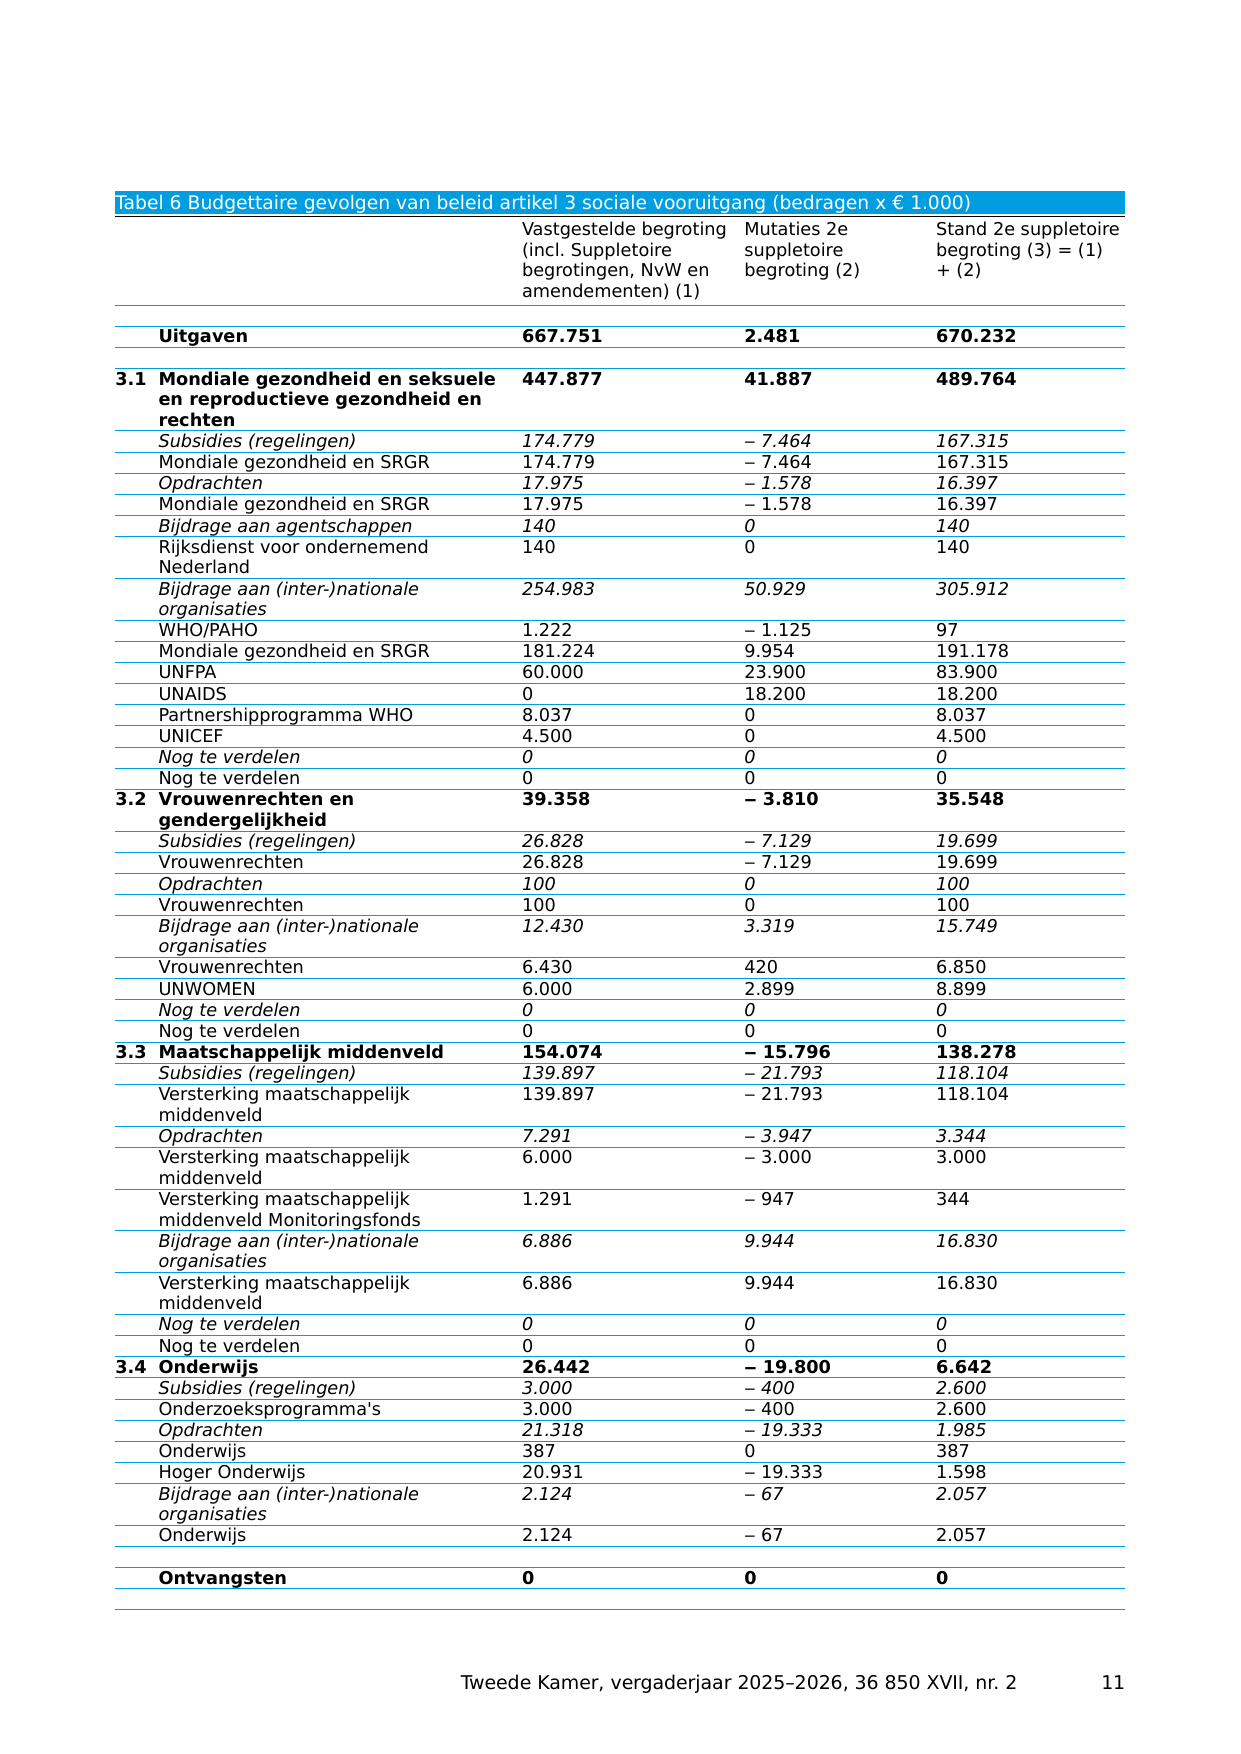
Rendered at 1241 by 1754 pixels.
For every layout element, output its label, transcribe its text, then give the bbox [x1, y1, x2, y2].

table_cell [115, 1421, 155, 1441]
table_cell 4.500 [519, 726, 741, 747]
table_cell [115, 769, 155, 789]
table_cell 0 [933, 1021, 1125, 1042]
table_cell Nog te verdelen [155, 1336, 519, 1356]
table_cell Versterking maatschappelijk middenveld [155, 1148, 519, 1188]
table_cell 100 [933, 895, 1125, 915]
table_cell 4.500 [933, 726, 1125, 747]
table_cell 0 [741, 1021, 933, 1042]
table_cell Stand 2e suppletoire begroting (3) = (1) + (2) [933, 217, 1125, 304]
table_cell [155, 1589, 519, 1609]
table_cell 0 [741, 874, 933, 894]
table_cell [115, 1589, 155, 1609]
table_cell 0 [741, 1315, 933, 1335]
table_cell ‒ 1.125 [741, 621, 933, 641]
table_cell Rijksdienst voor ondernemend Nederland [155, 537, 519, 578]
table_cell 0 [519, 1021, 741, 1042]
table_cell 0 [519, 1315, 741, 1335]
table_cell 140 [933, 516, 1125, 536]
table_cell ‒ 7.129 [741, 832, 933, 852]
table_cell 6.886 [519, 1231, 741, 1272]
table_cell [933, 348, 1125, 368]
table_cell [741, 1589, 933, 1609]
table_cell ‒ 19.800 [741, 1357, 933, 1377]
table_cell ‒ 1.578 [741, 474, 933, 494]
table_cell 8.037 [933, 705, 1125, 725]
table_cell [115, 1273, 155, 1314]
table_cell 139.897 [519, 1064, 741, 1084]
table_cell 50.929 [741, 579, 933, 620]
table_cell [115, 537, 155, 578]
table_cell Mondiale gezondheid en SRGR [155, 453, 519, 473]
table_cell Ontvangsten [155, 1568, 519, 1588]
table_cell ‒ 19.333 [741, 1463, 933, 1483]
table_cell Bijdrage aan (inter-)nationale organisaties [155, 1484, 519, 1525]
table_cell Opdrachten [155, 1127, 519, 1147]
table_cell 181.224 [519, 642, 741, 662]
table_cell [115, 853, 155, 873]
table_cell 191.178 [933, 642, 1125, 662]
table_cell 1.222 [519, 621, 741, 641]
table_cell 20.931 [519, 1463, 741, 1483]
table_cell 6.000 [519, 1148, 741, 1188]
table_cell 2.057 [933, 1484, 1125, 1525]
table_cell Opdrachten [155, 474, 519, 494]
table_cell Versterking maatschappelijk middenveld [155, 1273, 519, 1314]
table_cell 0 [741, 1336, 933, 1356]
table_cell [115, 1021, 155, 1042]
table_cell ‒ 1.578 [741, 495, 933, 515]
table_cell Subsidies (regelingen) [155, 431, 519, 452]
table_cell 167.315 [933, 453, 1125, 473]
table_cell Partnershipprogramma WHO [155, 705, 519, 725]
table_cell [115, 1127, 155, 1147]
table_cell [933, 306, 1125, 326]
table_cell 6.430 [519, 958, 741, 978]
table_cell [115, 306, 155, 326]
table_cell 2.899 [741, 979, 933, 999]
table_cell 0 [741, 726, 933, 747]
table_cell Mutaties 2e suppletoire begroting (2) [741, 217, 933, 304]
table_cell 154.074 [519, 1043, 741, 1063]
table_cell 1.291 [519, 1190, 741, 1230]
table_cell 0 [741, 537, 933, 578]
table_cell 23.900 [741, 663, 933, 683]
table_cell 18.200 [741, 684, 933, 704]
table_cell 0 [741, 1568, 933, 1588]
table_cell 0 [741, 769, 933, 789]
table_cell 118.104 [933, 1085, 1125, 1126]
table_cell 305.912 [933, 579, 1125, 620]
table_cell 21.318 [519, 1421, 741, 1441]
table_cell 3.000 [933, 1148, 1125, 1188]
table_cell [155, 217, 519, 304]
table_cell UNFPA [155, 663, 519, 683]
table_cell [115, 327, 155, 347]
table_cell 0 [519, 1336, 741, 1356]
table_cell Nog te verdelen [155, 769, 519, 789]
table_cell 26.828 [519, 832, 741, 852]
table_cell 0 [519, 769, 741, 789]
table_cell 16.830 [933, 1231, 1125, 1272]
table_cell Nog te verdelen [155, 1000, 519, 1020]
table_cell [115, 1547, 155, 1567]
table_cell Vastgestelde begroting (incl. Suppletoire begrotingen, NvW en amendementen) (1) [519, 217, 741, 304]
table_cell [115, 431, 155, 452]
table_cell [115, 663, 155, 683]
table_cell 2.600 [933, 1400, 1125, 1419]
table_cell [115, 1442, 155, 1462]
table_cell 100 [519, 895, 741, 915]
table_cell 167.315 [933, 431, 1125, 452]
table_cell Vrouwenrechten [155, 958, 519, 978]
table_cell UNICEF [155, 726, 519, 747]
table_cell Nog te verdelen [155, 1315, 519, 1335]
table_cell [115, 705, 155, 725]
table_cell 16.397 [933, 495, 1125, 515]
table_cell [155, 1547, 519, 1567]
table_cell Subsidies (regelingen) [155, 832, 519, 852]
table_cell Opdrachten [155, 874, 519, 894]
table_cell [115, 516, 155, 536]
table_cell 0 [519, 1000, 741, 1020]
table_cell [115, 1526, 155, 1546]
table_cell ‒ 67 [741, 1526, 933, 1546]
table_cell Bijdrage aan (inter-)nationale organisaties [155, 579, 519, 620]
table_cell Maatschappelijk middenveld [155, 1043, 519, 1063]
table_cell 39.358 [519, 790, 741, 831]
table_cell Versterking maatschappelijk middenveld Monitoringsfonds [155, 1190, 519, 1230]
table_cell Vrouwenrechten en gendergelijkheid [155, 790, 519, 831]
table_cell ‒ 3.000 [741, 1148, 933, 1188]
table_cell Mondiale gezondheid en SRGR [155, 642, 519, 662]
table_cell 667.751 [519, 327, 741, 347]
table_cell 140 [933, 537, 1125, 578]
table_cell 174.779 [519, 431, 741, 452]
table_cell [115, 453, 155, 473]
table_cell 138.278 [933, 1043, 1125, 1063]
table_cell ‒ 15.796 [741, 1043, 933, 1063]
table_cell 3.4 [115, 1357, 155, 1377]
table_cell 19.699 [933, 832, 1125, 852]
table_cell 15.749 [933, 916, 1125, 957]
table_cell 9.944 [741, 1273, 933, 1314]
table_cell ‒ 21.793 [741, 1064, 933, 1084]
table_cell [115, 1190, 155, 1230]
table_cell 0 [741, 516, 933, 536]
table_cell [115, 874, 155, 894]
table_cell [519, 1589, 741, 1609]
table_cell 447.877 [519, 369, 741, 430]
table_cell [933, 1547, 1125, 1567]
table_cell Onderwijs [155, 1442, 519, 1462]
table_cell [519, 306, 741, 326]
table_cell Onderwijs [155, 1526, 519, 1546]
table_cell [115, 348, 155, 368]
table_cell 83.900 [933, 663, 1125, 683]
table_cell 60.000 [519, 663, 741, 683]
table_cell 18.200 [933, 684, 1125, 704]
table_cell Vrouwenrechten [155, 895, 519, 915]
table_cell [115, 1568, 155, 1588]
table_cell 3.3 [115, 1043, 155, 1063]
table_cell 6.000 [519, 979, 741, 999]
table_cell 0 [519, 684, 741, 704]
table_cell 0 [933, 769, 1125, 789]
table_cell 2.481 [741, 327, 933, 347]
table_cell 2.124 [519, 1526, 741, 1546]
table_cell 26.828 [519, 853, 741, 873]
table_cell [519, 348, 741, 368]
table_cell 0 [741, 1442, 933, 1462]
table_cell ‒ 67 [741, 1484, 933, 1525]
table_cell 670.232 [933, 327, 1125, 347]
table_cell 0 [519, 748, 741, 768]
table_cell [115, 1231, 155, 1272]
table_cell [115, 1148, 155, 1188]
table_cell Bijdrage aan (inter-)nationale organisaties [155, 916, 519, 957]
table_cell [933, 1589, 1125, 1609]
table_cell 254.983 [519, 579, 741, 620]
table_cell 26.442 [519, 1357, 741, 1377]
table_cell UNAIDS [155, 684, 519, 704]
table_cell Mondiale gezondheid en SRGR [155, 495, 519, 515]
table_cell [115, 684, 155, 704]
table_cell [115, 474, 155, 494]
table_cell ‒ 3.947 [741, 1127, 933, 1147]
table_cell 8.037 [519, 705, 741, 725]
table_cell 344 [933, 1190, 1125, 1230]
table_cell [115, 1064, 155, 1084]
table_cell 8.899 [933, 979, 1125, 999]
table_cell [115, 579, 155, 620]
table_cell 0 [933, 1568, 1125, 1588]
table_cell [115, 726, 155, 747]
table_cell Versterking maatschappelijk middenveld [155, 1085, 519, 1126]
table_cell [115, 217, 155, 304]
table_cell [115, 832, 155, 852]
table_cell Onderwijs [155, 1357, 519, 1377]
table_cell 1.598 [933, 1463, 1125, 1483]
table_cell ‒ 7.464 [741, 431, 933, 452]
table_cell [115, 1000, 155, 1020]
table_cell 118.104 [933, 1064, 1125, 1084]
table_cell 0 [741, 895, 933, 915]
table_cell 3.344 [933, 1127, 1125, 1147]
table_cell ‒ 400 [741, 1378, 933, 1398]
table_cell UNWOMEN [155, 979, 519, 999]
table_cell [741, 306, 933, 326]
table_cell [115, 916, 155, 957]
table_cell [115, 1315, 155, 1335]
table_cell 420 [741, 958, 933, 978]
table_cell Nog te verdelen [155, 748, 519, 768]
table_cell 2.124 [519, 1484, 741, 1525]
table_cell 0 [933, 748, 1125, 768]
table_cell 1.985 [933, 1421, 1125, 1441]
table_cell [741, 348, 933, 368]
table_cell 17.975 [519, 495, 741, 515]
table_cell 35.548 [933, 790, 1125, 831]
table_cell Mondiale gezondheid en seksuele en reproductieve gezondheid en rechten [155, 369, 519, 430]
table_cell Subsidies (regelingen) [155, 1378, 519, 1398]
table_cell 16.397 [933, 474, 1125, 494]
table_cell 3.000 [519, 1400, 741, 1419]
table_cell 9.954 [741, 642, 933, 662]
table_cell 97 [933, 621, 1125, 641]
table_cell ‒ 7.129 [741, 853, 933, 873]
table_cell 3.000 [519, 1378, 741, 1398]
table_cell Hoger Onderwijs [155, 1463, 519, 1483]
table_cell 6.642 [933, 1357, 1125, 1377]
table_cell 3.1 [115, 369, 155, 430]
table_cell 6.850 [933, 958, 1125, 978]
table_cell [741, 1547, 933, 1567]
table_cell 387 [519, 1442, 741, 1462]
table_cell 174.779 [519, 453, 741, 473]
table_cell [155, 348, 519, 368]
table_cell 16.830 [933, 1273, 1125, 1314]
table_cell 100 [519, 874, 741, 894]
table_cell 0 [933, 1315, 1125, 1335]
table_cell 2.057 [933, 1526, 1125, 1546]
table_cell Bijdrage aan agentschappen [155, 516, 519, 536]
table_cell 0 [741, 748, 933, 768]
table_cell 9.944 [741, 1231, 933, 1272]
table_cell 7.291 [519, 1127, 741, 1147]
table_cell 0 [933, 1336, 1125, 1356]
table_cell 140 [519, 516, 741, 536]
table_cell 0 [741, 1000, 933, 1020]
table_cell [115, 1400, 155, 1419]
table_cell Subsidies (regelingen) [155, 1064, 519, 1084]
table_cell [115, 958, 155, 978]
table_cell Vrouwenrechten [155, 853, 519, 873]
table_cell Onderzoeksprogramma's [155, 1400, 519, 1419]
table_cell [115, 621, 155, 641]
table_cell ‒ 3.810 [741, 790, 933, 831]
table_cell [115, 979, 155, 999]
table_cell 0 [933, 1000, 1125, 1020]
table_cell Opdrachten [155, 1421, 519, 1441]
table_cell 19.699 [933, 853, 1125, 873]
table_cell [115, 495, 155, 515]
table_cell 100 [933, 874, 1125, 894]
table_cell [155, 306, 519, 326]
table_cell ‒ 19.333 [741, 1421, 933, 1441]
table_cell 6.886 [519, 1273, 741, 1314]
table_cell WHO/PAHO [155, 621, 519, 641]
table_cell 2.600 [933, 1378, 1125, 1398]
table_cell ‒ 7.464 [741, 453, 933, 473]
table_cell [115, 642, 155, 662]
table_cell 489.764 [933, 369, 1125, 430]
table_cell [115, 1484, 155, 1525]
table_cell Bijdrage aan (inter-)nationale organisaties [155, 1231, 519, 1272]
table_cell 387 [933, 1442, 1125, 1462]
table_cell Uitgaven [155, 327, 519, 347]
table_cell [519, 1547, 741, 1567]
table_cell 3.2 [115, 790, 155, 831]
table_cell [115, 1336, 155, 1356]
table_cell 41.887 [741, 369, 933, 430]
table_cell 12.430 [519, 916, 741, 957]
table_cell 0 [519, 1568, 741, 1588]
table_cell [115, 1463, 155, 1483]
table_cell [115, 1378, 155, 1398]
table_cell ‒ 947 [741, 1190, 933, 1230]
table_cell [115, 895, 155, 915]
table_cell 140 [519, 537, 741, 578]
table_cell [115, 748, 155, 768]
table_cell 17.975 [519, 474, 741, 494]
table_cell 139.897 [519, 1085, 741, 1126]
table_cell ‒ 400 [741, 1400, 933, 1419]
table_cell 0 [741, 705, 933, 725]
table_cell Nog te verdelen [155, 1021, 519, 1042]
table_cell ‒ 21.793 [741, 1085, 933, 1126]
table_cell [115, 1085, 155, 1126]
table_cell 3.319 [741, 916, 933, 957]
